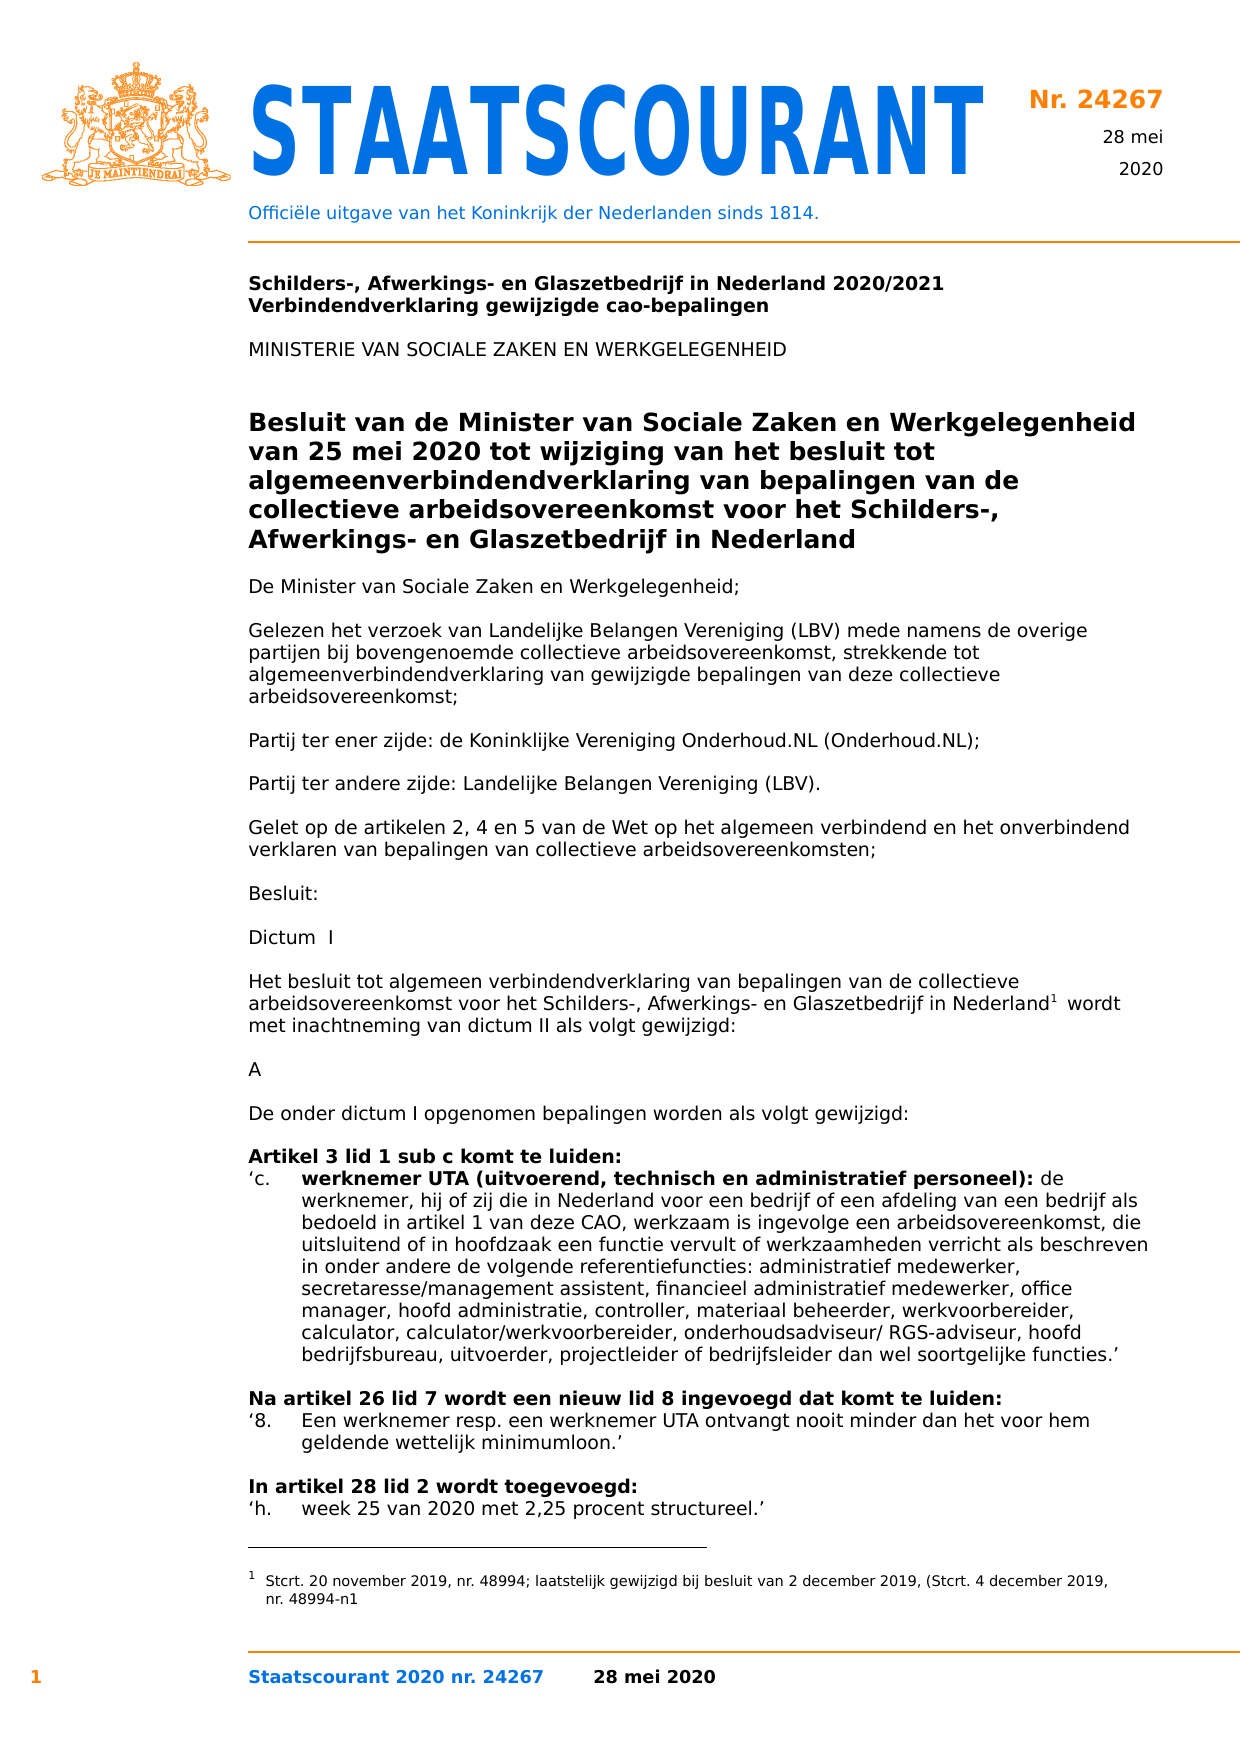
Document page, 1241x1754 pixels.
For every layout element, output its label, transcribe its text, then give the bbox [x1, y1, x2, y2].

text In artikel 28 lid 2 wordt toegevoegd: [248, 1476, 1163, 1498]
text De Minister van Sociale Zaken en Werkgelegenheid; [248, 576, 1163, 598]
text A [248, 1058, 1163, 1081]
text Partij ter andere zijde: Landelijke Belangen Vereniging (LBV). [248, 773, 1163, 795]
table_cell 28 mei [998, 121, 1240, 153]
table_header [25, 62, 248, 241]
text Schilders-, Afwerkings- en Glaszetbedrijf in Nederland 2020/2021 [248, 273, 1163, 295]
text Artikel 3 lid 1 sub c komt te luiden: [248, 1146, 1163, 1168]
text Gelezen het verzoek van Landelijke Belangen Vereniging (LBV) mede namens de overige partijen bij bovengenoemde collectieve arbeidsovereenkomst, strekkende tot algemeenverbindendverklaring van gewijzigde bepalingen van deze collectieve arbeidsovereenkomst; [248, 620, 1163, 708]
text Stcrt. 20 november 2019, nr. 48994; laatstelijk gewijzigd bij besluit van 2 december 2019, (Stcrt. 4 december 2019, nr. 48994-n1 [248, 1569, 1163, 1608]
text MINISTERIE VAN SOCIALE ZAKEN EN WERKGELEGENHEID [248, 339, 1163, 361]
table_cell 2020 [998, 153, 1240, 203]
text ‘c. werknemer UTA (uitvoerend, technisch en administratief personeel): de werknemer, hij of zij die in Nederland voor een bedrijf of een afdeling van een bedrijf als bedoeld in artikel 1 van deze CAO, werkzaam is ingevolge een arbeidsovereenkomst, die uitsluitend of in hoofdzaak een functie vervult of werkzaamheden verricht als beschreven in onder andere de volgende referentiefuncties: administratief medewerker, secretaresse/management assistent, financieel administratief medewerker, office manager, hoofd administratie, controller, materiaal beheerder, werkvoorbereider, calculator, calculator/werkvoorbereider, onderhoudsadviseur/ RGS-adviseur, hoofd bedrijfsbureau, uitvoerder, projectleider of bedrijfsleider dan wel soortgelijke functies.’ [248, 1168, 1163, 1366]
text Gelet op de artikelen 2, 4 en 5 van de Wet op het algemeen verbindend en het onverbindend verklaren van bepalingen van collectieve arbeidsovereenkomsten; [248, 817, 1163, 861]
text Dictum I [248, 927, 1163, 949]
text ‘8. Een werknemer resp. een werknemer UTA ontvangt nooit minder dan het voor hem geldende wettelijk minimumloon.’ [248, 1410, 1163, 1454]
text Verbindendverklaring gewijzigde cao-bepalingen [248, 295, 1163, 317]
text Na artikel 26 lid 7 wordt een nieuw lid 8 ingevoegd dat komt te luiden: [248, 1388, 1163, 1410]
text Het besluit tot algemeen verbindendverklaring van bepalingen van de collectieve arbeidsovereenkomst voor het Schilders-, Afwerkings- en Glaszetbedrijf in Nederland wordt met inachtneming van dictum II als volgt gewijzigd: [248, 971, 1163, 1037]
picture [41, 62, 231, 186]
table_cell Officiële uitgave van het Koninkrijk der Nederlanden sinds 1814. [248, 203, 1240, 241]
text Besluit: [248, 883, 1163, 905]
subtitle Besluit van de Minister van Sociale Zaken en Werkgelegenheid van 25 mei 2020 tot wijziging van het besluit tot algemeenverbindendverklaring van bepalingen van de collectieve arbeidsovereenkomst voor het Schilders-, Afwerkings- en Glaszetbedrijf in Nederland [248, 408, 1163, 554]
text ‘h. week 25 van 2020 met 2,25 procent structureel.’ [248, 1498, 1163, 1520]
table_header Nr. 24267 [998, 62, 1240, 121]
text De onder dictum I opgenomen bepalingen worden als volgt gewijzigd: [248, 1102, 1163, 1124]
text Partij ter ener zijde: de Koninklijke Vereniging Onderhoud.NL (Onderhoud.NL); [248, 729, 1163, 751]
table_header STAATSCOURANT [248, 62, 998, 203]
